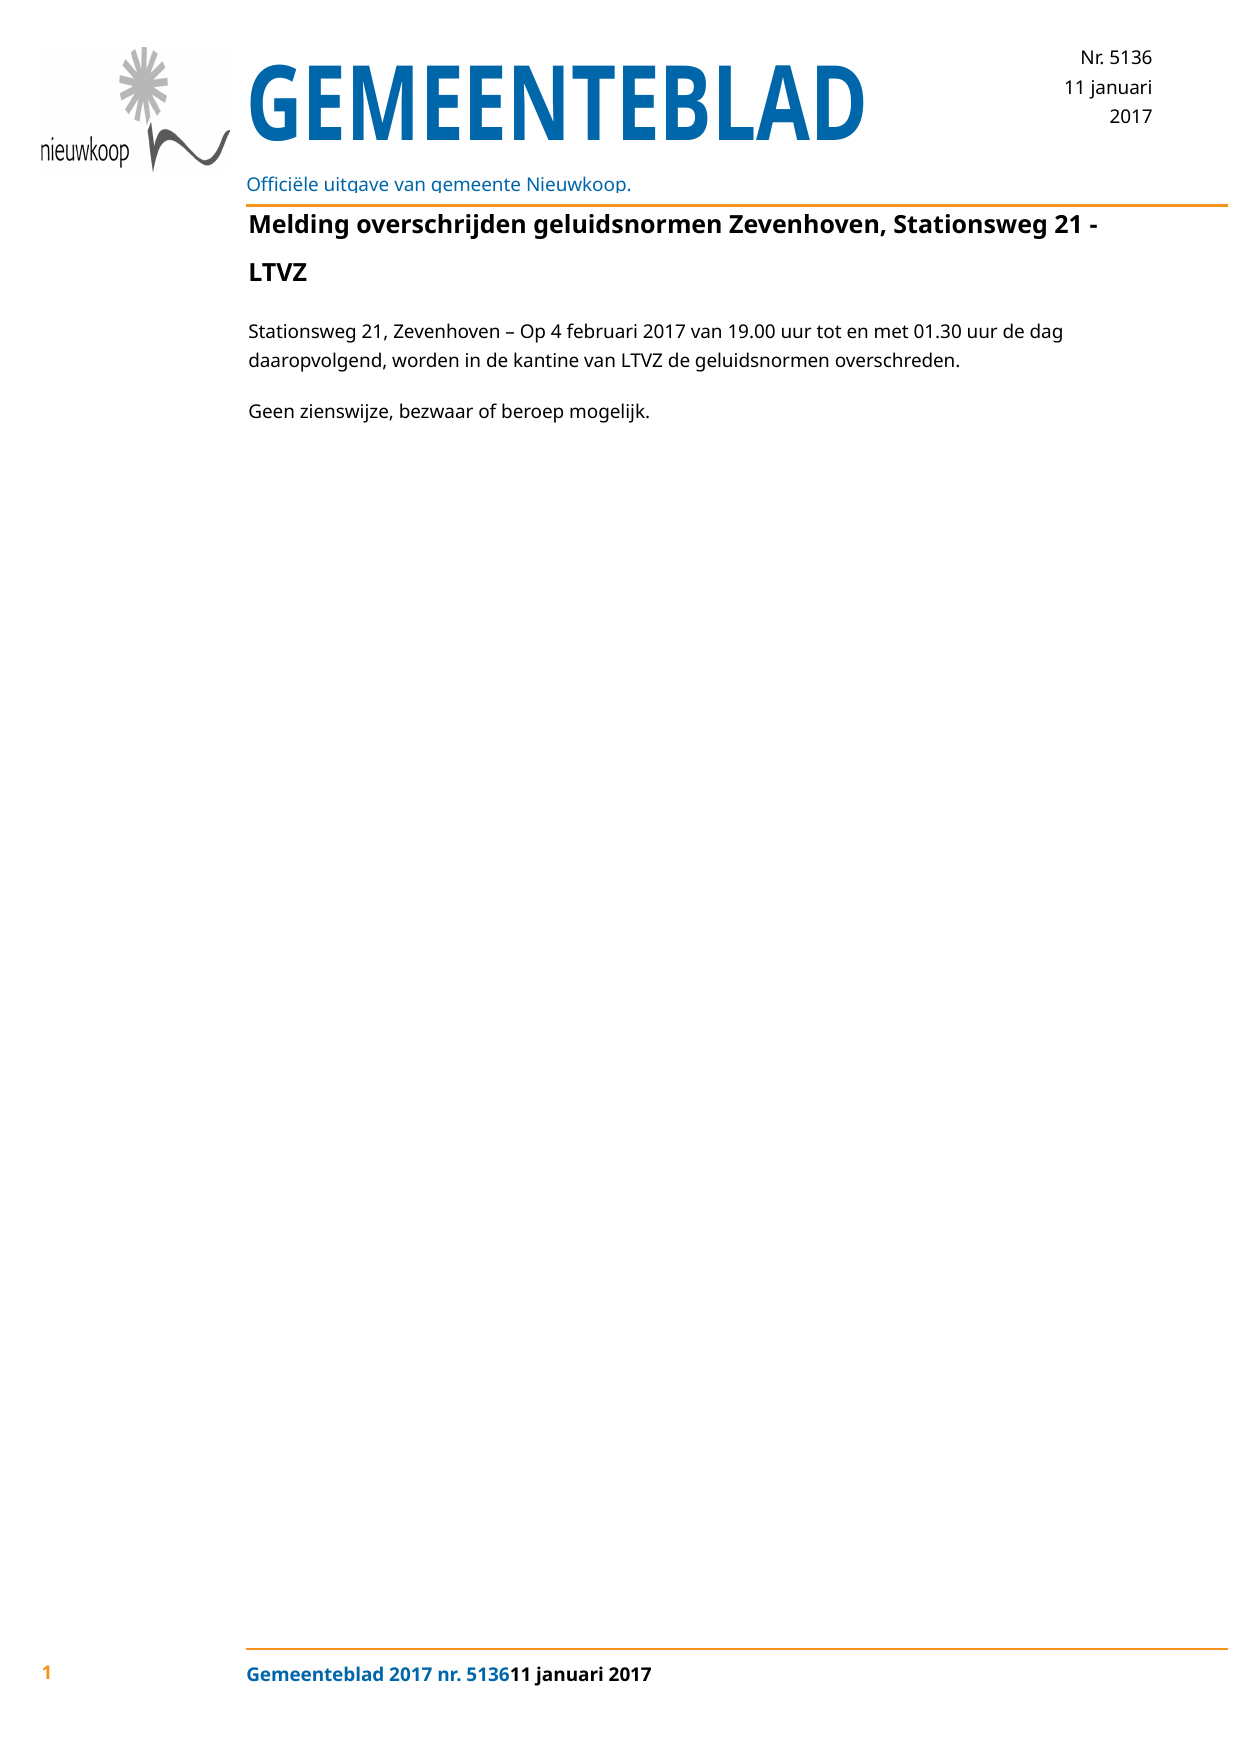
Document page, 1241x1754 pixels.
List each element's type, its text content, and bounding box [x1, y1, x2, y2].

text Geen zienswijze, bezwaar of beroep mogelijk. [248, 398, 1152, 424]
text Stationsweg 21, Zevenhoven – Op 4 februari 2017 van 19.00 uur tot en met 01.30 uur de dag daaropvolgend, worden in de kantine van LTVZ de geluidsnormen overschreden. [248, 318, 1152, 373]
text Melding overschrijden geluidsnormen Zevenhoven, Stationsweg 21 - LTVZ [248, 207, 1152, 288]
picture [41, 47, 231, 172]
